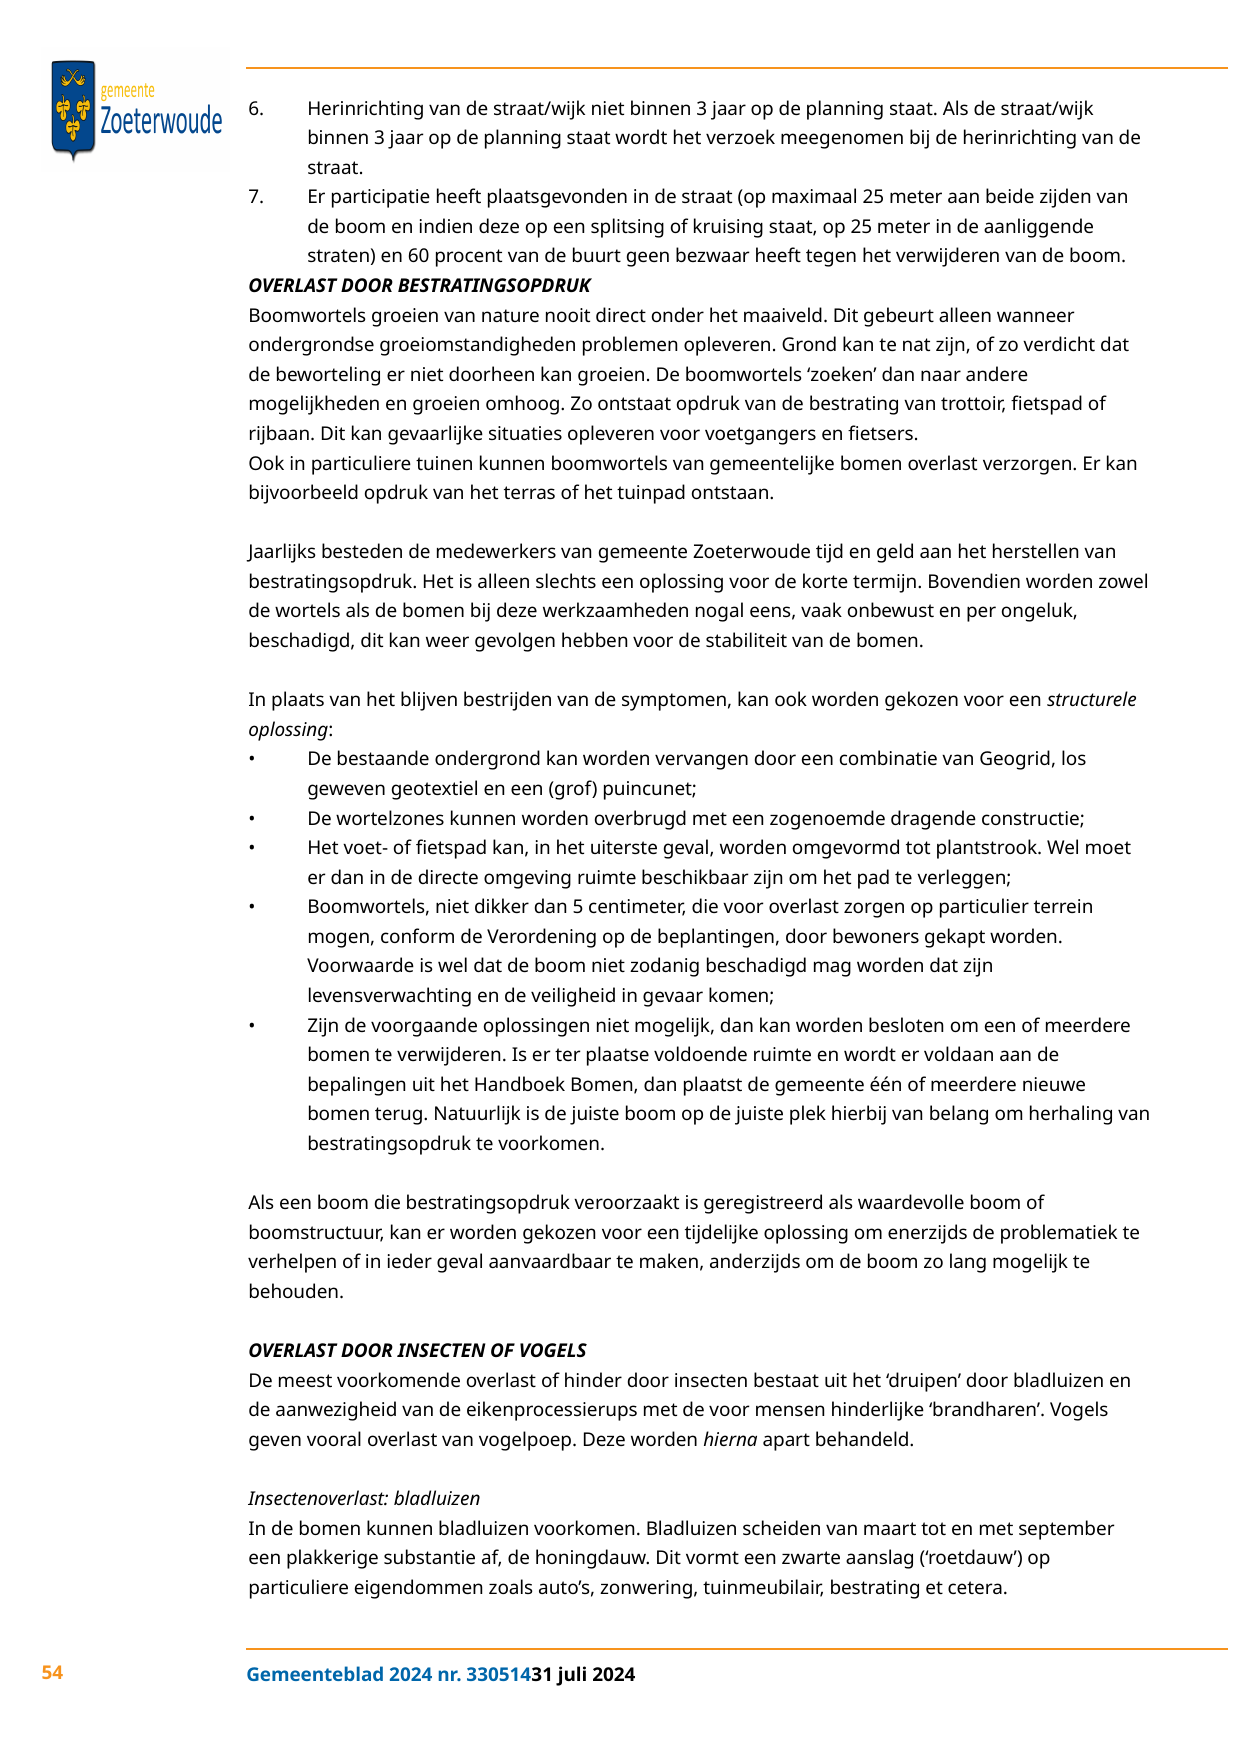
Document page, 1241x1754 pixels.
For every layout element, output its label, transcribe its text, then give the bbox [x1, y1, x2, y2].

list De bestaande ondergrond kan worden vervangen door een combinatie van Geogrid, los geweven geotextiel en een (grof) puincunet; [248, 746, 1152, 801]
list Het voet- of fietspad kan, in het uiterste geval, worden omgevormd tot plantstrook. Wel moet er dan in de directe omgeving ruimte beschikbaar zijn om het pad te verleggen; [248, 834, 1152, 890]
text OVERLAST DOOR INSECTEN OF VOGELS [248, 1337, 1152, 1363]
text In de bomen kunnen bladluizen voorkomen. Bladluizen scheiden van maart tot en met september een plakkerige substantie af, de honingdauw. Dit vormt een zwarte aanslag (‘roetdauw’) op particuliere eigendommen zoals auto’s, zonwering, tuinmeubilair, bestrating et cetera. [248, 1515, 1152, 1600]
list Herinrichting van de straat/wijk niet binnen 3 jaar op de planning staat. Als de straat/wijk binnen 3 jaar op de planning staat wordt het verzoek meegenomen bij de herinrichting van de straat. [248, 95, 1152, 180]
picture [41, 47, 231, 172]
text Als een boom die bestratingsopdruk veroorzaakt is geregistreerd als waardevolle boom of boomstructuur, kan er worden gekozen voor een tijdelijke oplossing om enerzijds de problematiek te verhelpen of in ieder geval aanvaardbaar te maken, anderzijds om de boom zo lang mogelijk te behouden. [248, 1189, 1152, 1304]
text De meest voorkomende overlast of hinder door insecten bestaat uit het ‘druipen’ door bladluizen en de aanwezigheid van de eikenprocessierups met de voor mensen hinderlijke ‘brandharen’. Vogels geven vooral overlast van vogelpoep. Deze worden hierna apart behandeld. [248, 1367, 1152, 1452]
list De wortelzones kunnen worden overbrugd met een zogenoemde dragende constructie; [248, 805, 1152, 831]
text In plaats van het blijven bestrijden van de symptomen, kan ook worden gekozen voor een structurele oplossing: [248, 686, 1152, 742]
text OVERLAST DOOR BESTRATINGSOPDRUK [248, 272, 1152, 298]
text Insectenoverlast: bladluizen [248, 1485, 1152, 1511]
list Boomwortels, niet dikker dan 5 centimeter, die voor overlast zorgen op particulier terrein mogen, conform de Verordening op de beplantingen, door bewoners gekapt worden. Voorwaarde is wel dat de boom niet zodanig beschadigd mag worden dat zijn levensverwachting en de veiligheid in gevaar komen; [248, 893, 1152, 1008]
text Jaarlijks besteden de medewerkers van gemeente Zoeterwoude tijd en geld aan het herstellen van bestratingsopdruk. Het is alleen slechts een oplossing voor de korte termijn. Bovendien worden zowel de wortels als de bomen bij deze werkzaamheden nogal eens, vaak onbewust en per ongeluk, beschadigd, dit kan weer gevolgen hebben voor de stabiliteit van de bomen. [248, 538, 1152, 653]
text Boomwortels groeien van nature nooit direct onder het maaiveld. Dit gebeurt alleen wanneer ondergrondse groeiomstandigheden problemen opleveren. Grond kan te nat zijn, of zo verdicht dat de beworteling er niet doorheen kan groeien. De boomwortels ‘zoeken’ dan naar andere mogelijkheden en groeien omhoog. Zo ontstaat opdruk van de bestrating van trottoir, fietspad of rijbaan. Dit kan gevaarlijke situaties opleveren voor voetgangers en fietsers. [248, 302, 1152, 446]
text Ook in particuliere tuinen kunnen boomwortels van gemeentelijke bomen overlast verzorgen. Er kan bijvoorbeeld opdruk van het terras of het tuinpad ontstaan. [248, 450, 1152, 505]
list Er participatie heeft plaatsgevonden in de straat (op maximaal 25 meter aan beide zijden van de boom en indien deze op een splitsing of kruising staat, op 25 meter in de aanliggende straten) en 60 procent van de buurt geen bezwaar heeft tegen het verwijderen van de boom. [248, 183, 1152, 268]
list Zijn de voorgaande oplossingen niet mogelijk, dan kan worden besloten om een of meerdere bomen te verwijderen. Is er ter plaatse voldoende ruimte en wordt er voldaan aan de bepalingen uit het Handboek Bomen, dan plaatst de gemeente één of meerdere nieuwe bomen terug. Natuurlijk is de juiste boom op de juiste plek hierbij van belang om herhaling van bestratingsopdruk te voorkomen. [248, 1012, 1152, 1156]
